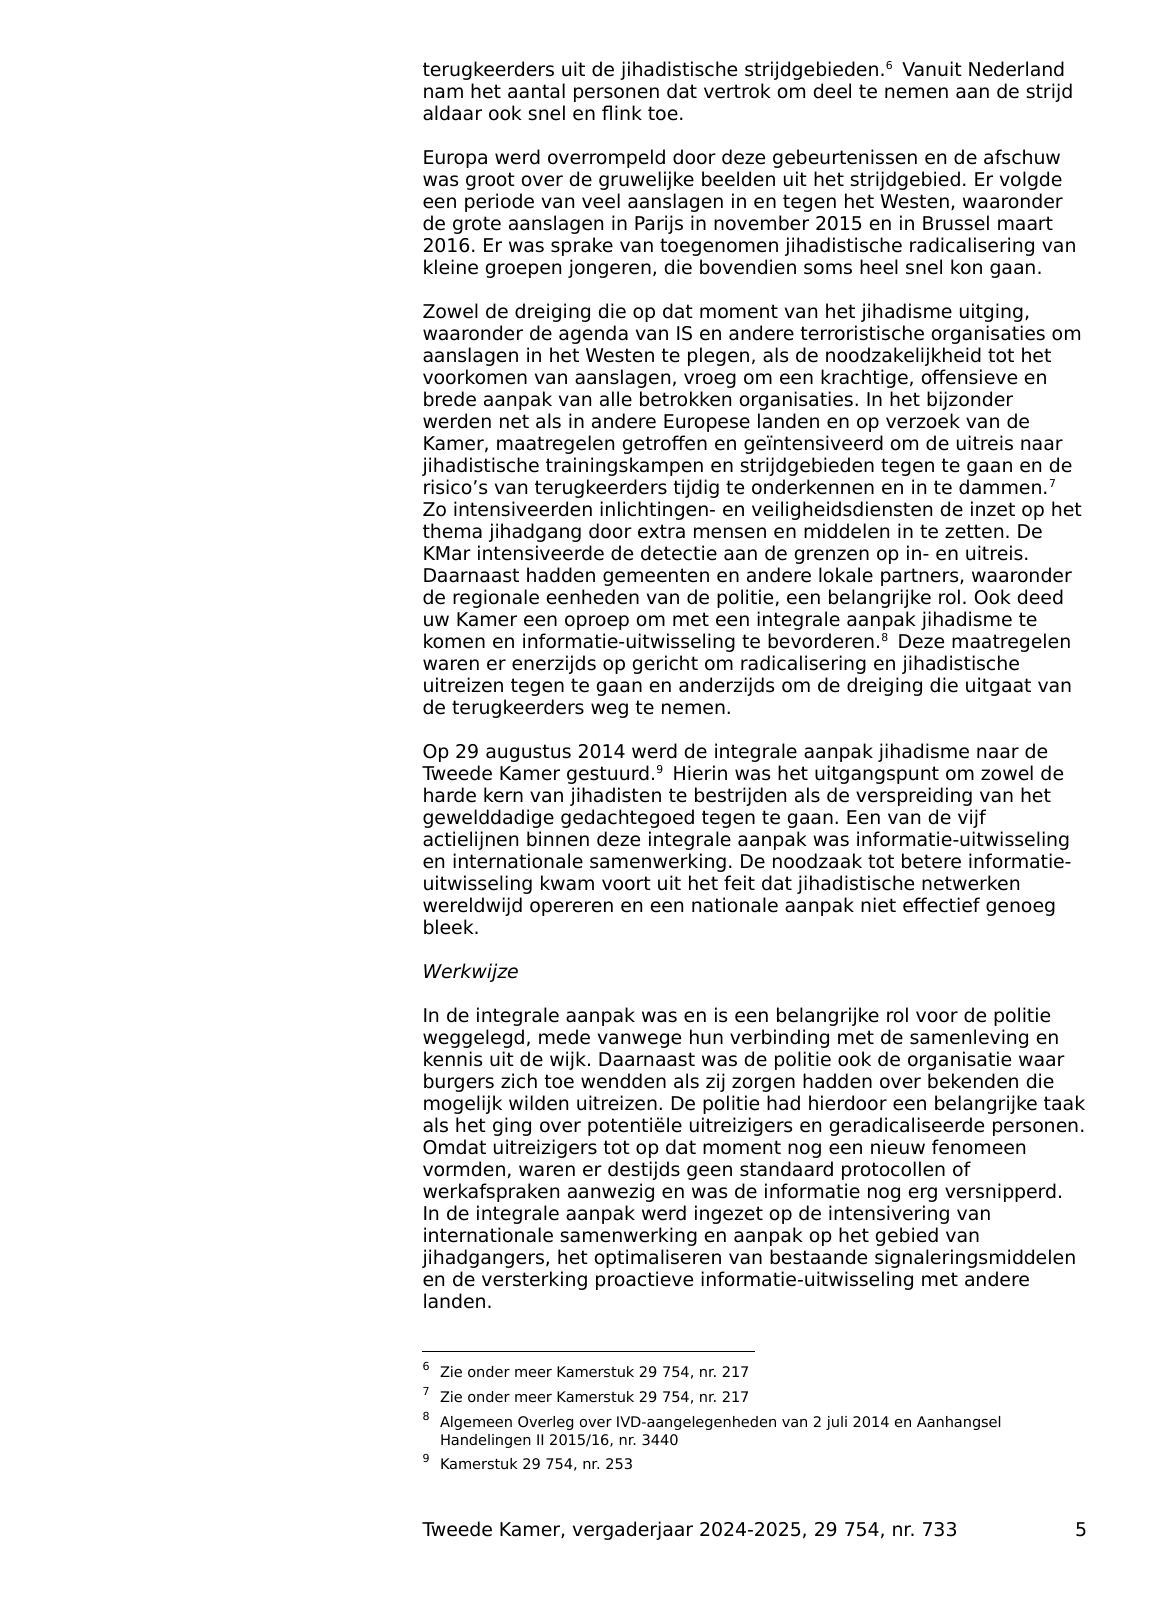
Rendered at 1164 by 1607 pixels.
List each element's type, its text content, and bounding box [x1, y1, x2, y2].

subtitle Werkwijze [422, 961, 1087, 983]
text Kamerstuk 29 754, nr. 253 [422, 1452, 1087, 1474]
text Zie onder meer Kamerstuk 29 754, nr. 217 [422, 1385, 1087, 1407]
text Zowel de dreiging die op dat moment van het jihadisme uitging, waaronder de agenda van IS en andere terroristische organisaties om aanslagen in het Westen te plegen, als de noodzakelijkheid tot het voorkomen van aanslagen, vroeg om een krachtige, offensieve en brede aanpak van alle betrokken organisaties. In het bijzonder werden net als in andere Europese landen en op verzoek van de Kamer, maatregelen getroffen en geïntensiveerd om de uitreis naar jihadistische trainingskampen en strijdgebieden tegen te gaan en de risico’s van terugkeerders tijdig te onderkennen en in te dammen. Zo intensiveerden inlichtingen- en veiligheidsdiensten de inzet op het thema jihadgang door extra mensen en middelen in te zetten. De KMar intensiveerde de detectie aan de grenzen op in- en uitreis. Daarnaast hadden gemeenten en andere lokale partners, waaronder de regionale eenheden van de politie, een belangrijke rol. Ook deed uw Kamer een oproep om met een integrale aanpak jihadisme te komen en informatie-uitwisseling te bevorderen. Deze maatregelen waren er enerzijds op gericht om radicalisering en jihadistische uitreizen tegen te gaan en anderzijds om de dreiging die uitgaat van de terugkeerders weg te nemen. [422, 301, 1087, 719]
text Zie onder meer Kamerstuk 29 754, nr. 217 [422, 1360, 1087, 1382]
text terugkeerders uit de jihadistische strijdgebieden. Vanuit Nederland nam het aantal personen dat vertrok om deel te nemen aan de strijd aldaar ook snel en flink toe. [422, 59, 1087, 125]
text Europa werd overrompeld door deze gebeurtenissen en de afschuw was groot over de gruwelijke beelden uit het strijdgebied. Er volgde een periode van veel aanslagen in en tegen het Westen, waaronder de grote aanslagen in Parijs in november 2015 en in Brussel maart 2016. Er was sprake van toegenomen jihadistische radicalisering van kleine groepen jongeren, die bovendien soms heel snel kon gaan. [422, 147, 1087, 279]
text In de integrale aanpak was en is een belangrijke rol voor de politie weggelegd, mede vanwege hun verbinding met de samenleving en kennis uit de wijk. Daarnaast was de politie ook de organisatie waar burgers zich toe wendden als zij zorgen hadden over bekenden die mogelijk wilden uitreizen. De politie had hierdoor een belangrijke taak als het ging over potentiële uitreizigers en geradicaliseerde personen. Omdat uitreizigers tot op dat moment nog een nieuw fenomeen vormden, waren er destijds geen standaard protocollen of werkafspraken aanwezig en was de informatie nog erg versnipperd. In de integrale aanpak werd ingezet op de intensivering van internationale samenwerking en aanpak op het gebied van jihadgangers, het optimaliseren van bestaande signaleringsmiddelen en de versterking proactieve informatie-uitwisseling met andere landen. [422, 1005, 1087, 1313]
text Algemeen Overleg over IVD-aangelegenheden van 2 juli 2014 en Aanhangsel Handelingen II 2015/16, nr. 3440 [422, 1410, 1087, 1449]
text Op 29 augustus 2014 werd de integrale aanpak jihadisme naar de Tweede Kamer gestuurd. Hierin was het uitgangspunt om zowel de harde kern van jihadisten te bestrijden als de verspreiding van het gewelddadige gedachtegoed tegen te gaan. Een van de vijf actielijnen binnen deze integrale aanpak was informatie-uitwisseling en internationale samenwerking. De noodzaak tot betere informatie-uitwisseling kwam voort uit het feit dat jihadistische netwerken wereldwijd opereren en een nationale aanpak niet effectief genoeg bleek. [422, 741, 1087, 939]
